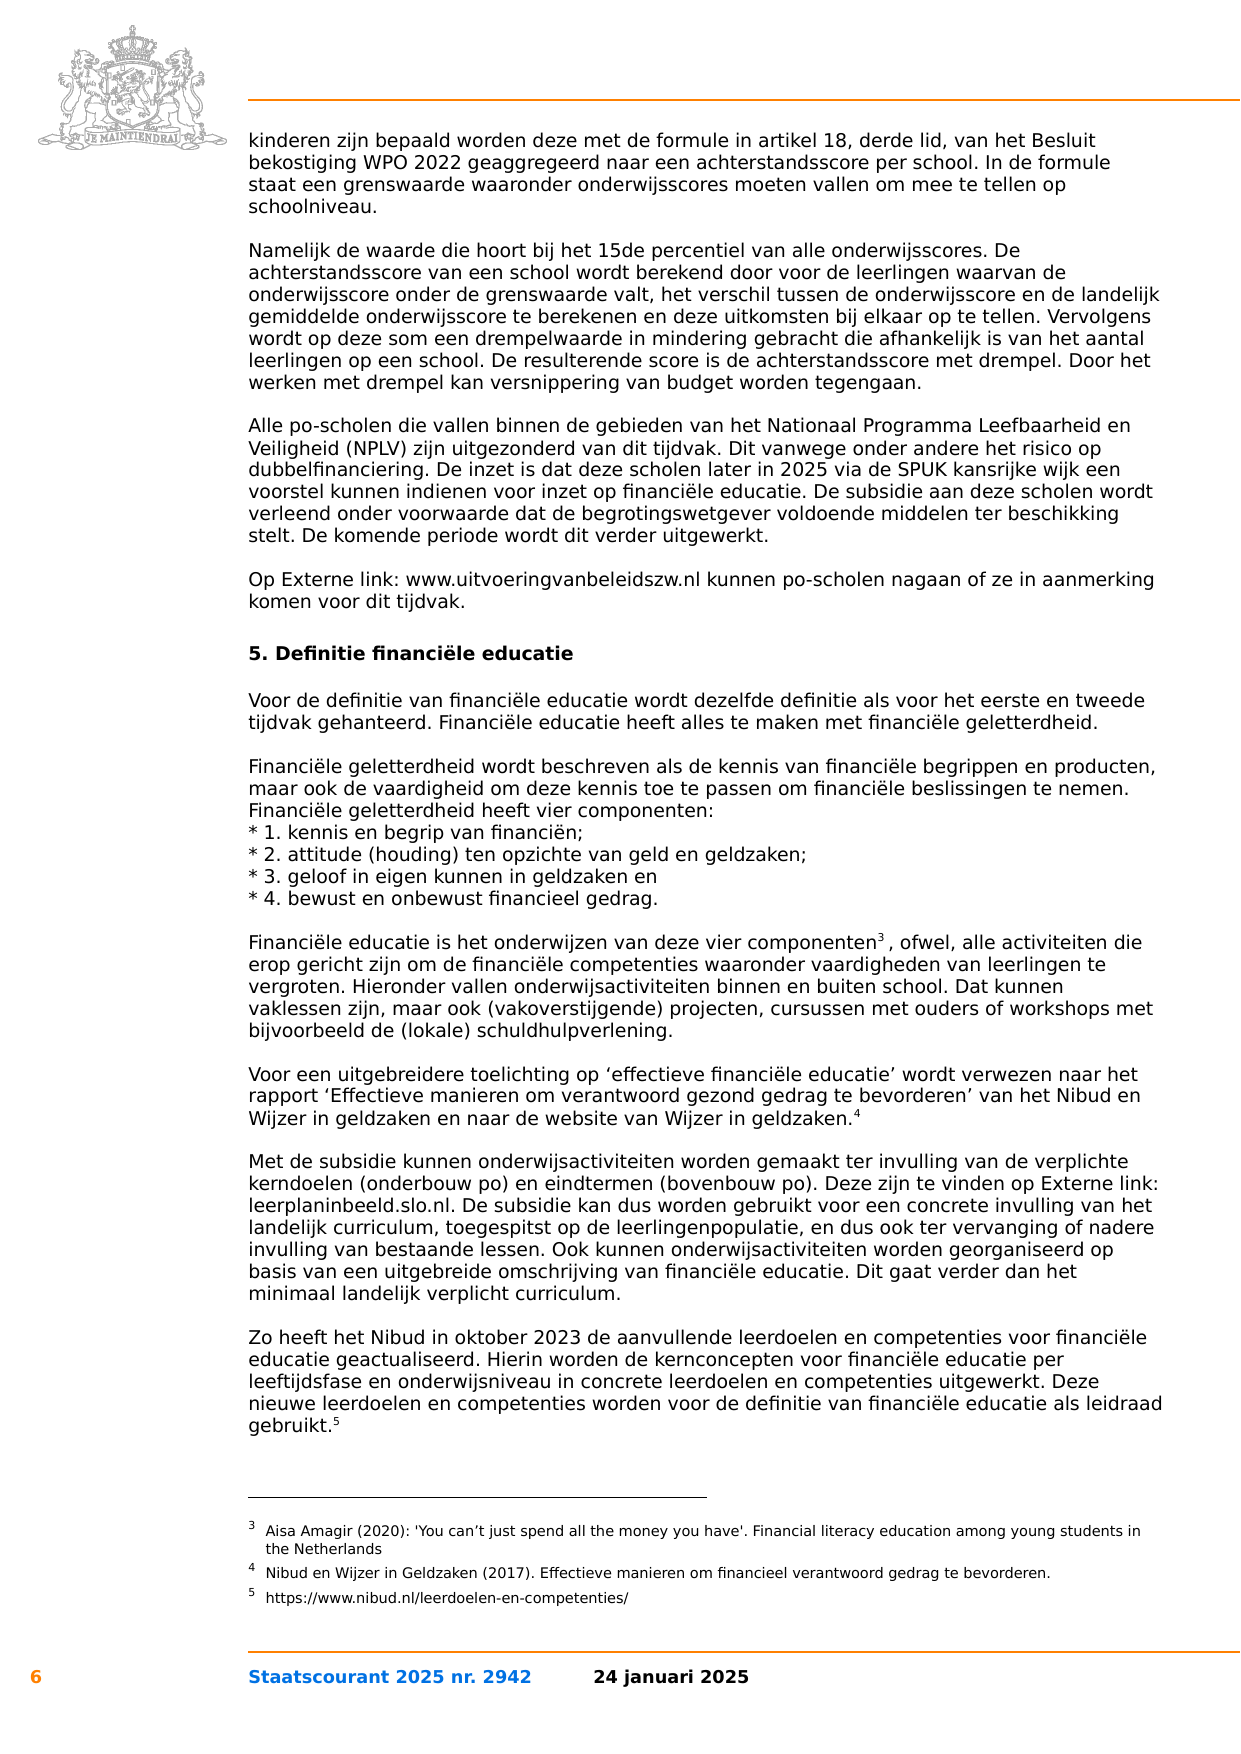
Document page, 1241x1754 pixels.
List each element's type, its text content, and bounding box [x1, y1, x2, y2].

text Voor een uitgebreidere toelichting op ‘effectieve financiële educatie’ wordt verwezen naar het rapport ‘Effectieve manieren om verantwoord gezond gedrag te bevorderen’ van het Nibud en Wijzer in geldzaken en naar de website van Wijzer in geldzaken. [248, 1063, 1163, 1129]
picture [38, 25, 227, 150]
text Alle po-scholen die vallen binnen de gebieden van het Nationaal Programma Leefbaarheid en Veiligheid (NPLV) zijn uitgezonderd van dit tijdvak. Dit vanwege onder andere het risico op dubbelfinanciering. De inzet is dat deze scholen later in 2025 via de SPUK kansrijke wijk een voorstel kunnen indienen voor inzet op financiële educatie. De subsidie aan deze scholen wordt verleend onder voorwaarde dat de begrotingswetgever voldoende middelen ter beschikking stelt. De komende periode wordt dit verder uitgewerkt. [248, 415, 1163, 547]
text * 1. kennis en begrip van financiën; [248, 822, 1163, 844]
text Financiële educatie is het onderwijzen van deze vier componenten, ofwel, alle activiteiten die erop gericht zijn om de financiële competenties waaronder vaardigheden van leerlingen te vergroten. Hieronder vallen onderwijsactiviteiten binnen en buiten school. Dat kunnen vaklessen zijn, maar ook (vakoverstijgende) projecten, cursussen met ouders of workshops met bijvoorbeeld de (lokale) schuldhulpverlening. [248, 932, 1163, 1042]
text Met de subsidie kunnen onderwijsactiviteiten worden gemaakt ter invulling van de verplichte kerndoelen (onderbouw po) en eindtermen (bovenbouw po). Deze zijn te vinden op Externe link: leerplaninbeeld.slo.nl. De subsidie kan dus worden gebruikt voor een concrete invulling van het landelijk curriculum, toegespitst op de leerlingenpopulatie, en dus ook ter vervanging of nadere invulling van bestaande lessen. Ook kunnen onderwijsactiviteiten worden georganiseerd op basis van een uitgebreide omschrijving van financiële educatie. Dit gaat verder dan het minimaal landelijk verplicht curriculum. [248, 1151, 1163, 1305]
subtitle 5. Definitie financiële educatie [248, 643, 1163, 665]
text Zo heeft het Nibud in oktober 2023 de aanvullende leerdoelen en competenties voor financiële educatie geactualiseerd. Hierin worden de kernconcepten voor financiële educatie per leeftijdsfase en onderwijsniveau in concrete leerdoelen en competenties uitgewerkt. Deze nieuwe leerdoelen en competenties worden voor de definitie van financiële educatie als leidraad gebruikt. [248, 1327, 1163, 1437]
text Financiële geletterdheid wordt beschreven als de kennis van financiële begrippen en producten, maar ook de vaardigheid om deze kennis toe te passen om financiële beslissingen te nemen. Financiële geletterdheid heeft vier componenten: [248, 756, 1163, 822]
text https://www.nibud.nl/leerdoelen-en-competenties/ [248, 1586, 1163, 1608]
text * 2. attitude (houding) ten opzichte van geld en geldzaken; [248, 844, 1163, 866]
text Nibud en Wijzer in Geldzaken (2017). Effectieve manieren om financieel verantwoord gedrag te bevorderen. [248, 1561, 1163, 1583]
text * 3. geloof in eigen kunnen in geldzaken en [248, 866, 1163, 888]
text Op Externe link: www.uitvoeringvanbeleidszw.nl kunnen po-scholen nagaan of ze in aanmerking komen voor dit tijdvak. [248, 569, 1163, 613]
text Voor de definitie van financiële educatie wordt dezelfde definitie als voor het eerste en tweede tijdvak gehanteerd. Financiële educatie heeft alles te maken met financiële geletterdheid. [248, 690, 1163, 734]
text kinderen zijn bepaald worden deze met de formule in artikel 18, derde lid, van het Besluit bekostiging WPO 2022 geaggregeerd naar een achterstandsscore per school. In de formule staat een grenswaarde waaronder onderwijsscores moeten vallen om mee te tellen op schoolniveau. [248, 130, 1163, 218]
text Namelijk de waarde die hoort bij het 15de percentiel van alle onderwijsscores. De achterstandsscore van een school wordt berekend door voor de leerlingen waarvan de onderwijsscore onder de grenswaarde valt, het verschil tussen de onderwijsscore en de landelijk gemiddelde onderwijsscore te berekenen en deze uitkomsten bij elkaar op te tellen. Vervolgens wordt op deze som een drempelwaarde in mindering gebracht die afhankelijk is van het aantal leerlingen op een school. De resulterende score is de achterstandsscore met drempel. Door het werken met drempel kan versnippering van budget worden tegengaan. [248, 240, 1163, 393]
text Aisa Amagir (2020): 'You can’t just spend all the money you have'. Financial literacy education among young students in the Netherlands [248, 1519, 1163, 1558]
text * 4. bewust en onbewust financieel gedrag. [248, 888, 1163, 910]
